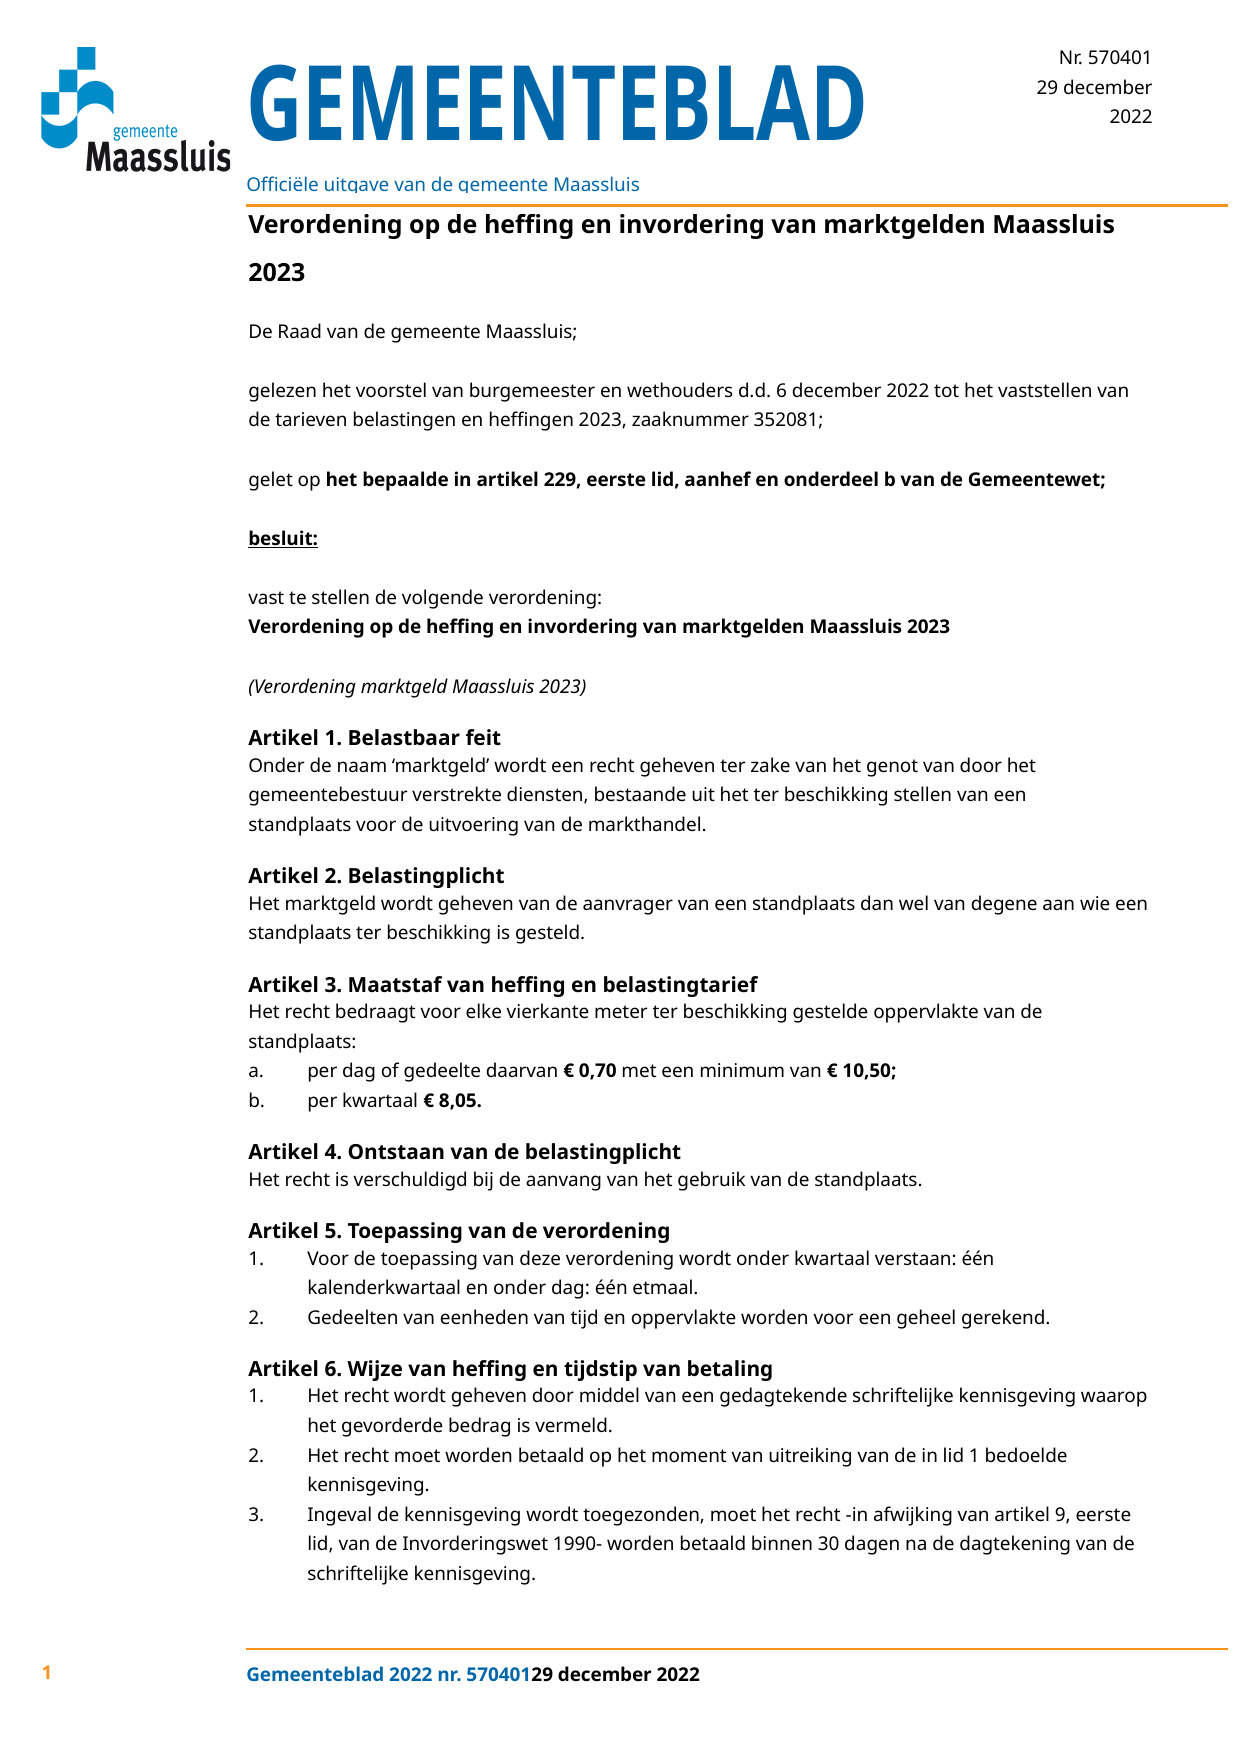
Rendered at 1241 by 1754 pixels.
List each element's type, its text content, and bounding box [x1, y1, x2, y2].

text Artikel 6. Wijze van heffing en tijdstip van betaling [248, 1354, 1152, 1383]
list Ingeval de kennisgeving wordt toegezonden, moet het recht -in afwijking van artikel 9, eerste lid, van de Invorderingswet 1990- worden betaald binnen 30 dagen na de dagtekening van de schriftelijke kennisgeving. [248, 1501, 1152, 1586]
text Verordening op de heffing en invordering van marktgelden Maassluis 2023 [248, 614, 1152, 639]
text vast te stellen de volgende verordening: [248, 584, 1152, 610]
text (Verordening marktgeld Maassluis 2023) [248, 673, 1152, 699]
list per dag of gedeelte daarvan € 0,70 met een minimum van € 10,50; [248, 1057, 1152, 1083]
text gemeentebestuur verstrekte diensten, bestaande uit het ter beschikking stellen van een [248, 781, 1152, 807]
text gelezen het voorstel van burgemeester en wethouders d.d. 6 december 2022 tot het vaststellen van de tarieven belastingen en heffingen 2023, zaaknummer 352081; [248, 377, 1152, 432]
text Artikel 3. Maatstaf van heffing en belastingtarief [248, 970, 1152, 998]
text standplaats voor de uitvoering van de markthandel. [248, 811, 1152, 837]
text Artikel 5. Toepassing van de verordening [248, 1216, 1152, 1245]
text Artikel 1. Belastbaar feit [248, 723, 1152, 752]
list Het recht moet worden betaald op het moment van uitreiking van de in lid 1 bedoelde kennisgeving. [248, 1442, 1152, 1497]
list Gedeelten van eenheden van tijd en oppervlakte worden voor een geheel gerekend. [248, 1304, 1152, 1329]
text gelet op het bepaalde in artikel 229, eerste lid, aanhef en onderdeel b van de Gemeentewet; [248, 466, 1152, 492]
text Het marktgeld wordt geheven van de aanvrager van een standplaats dan wel van degene aan wie een standplaats ter beschikking is gesteld. [248, 890, 1152, 945]
text Artikel 2. Belastingplicht [248, 861, 1152, 890]
text Onder de naam ‘marktgeld’ wordt een recht geheven ter zake van het genot van door het [248, 752, 1152, 777]
text besluit: [248, 525, 1152, 551]
picture [41, 47, 231, 172]
text Het recht is verschuldigd bij de aanvang van het gebruik van de standplaats. [248, 1166, 1152, 1192]
list Voor de toepassing van deze verordening wordt onder kwartaal verstaan: één kalenderkwartaal en onder dag: één etmaal. [248, 1245, 1152, 1300]
text De Raad van de gemeente Maassluis; [248, 318, 1152, 344]
picture [41, 47, 77, 92]
text Verordening op de heffing en invordering van marktgelden Maassluis 2023 [248, 207, 1152, 288]
text Artikel 4. Ontstaan van de belastingplicht [248, 1137, 1152, 1166]
text Het recht bedraagt voor elke vierkante meter ter beschikking gestelde oppervlakte van de standplaats: [248, 998, 1152, 1053]
list per kwartaal € 8,05. [248, 1087, 1152, 1113]
list Het recht wordt geheven door middel van een gedagtekende schriftelijke kennisgeving waarop het gevorderde bedrag is vermeld. [248, 1383, 1152, 1438]
